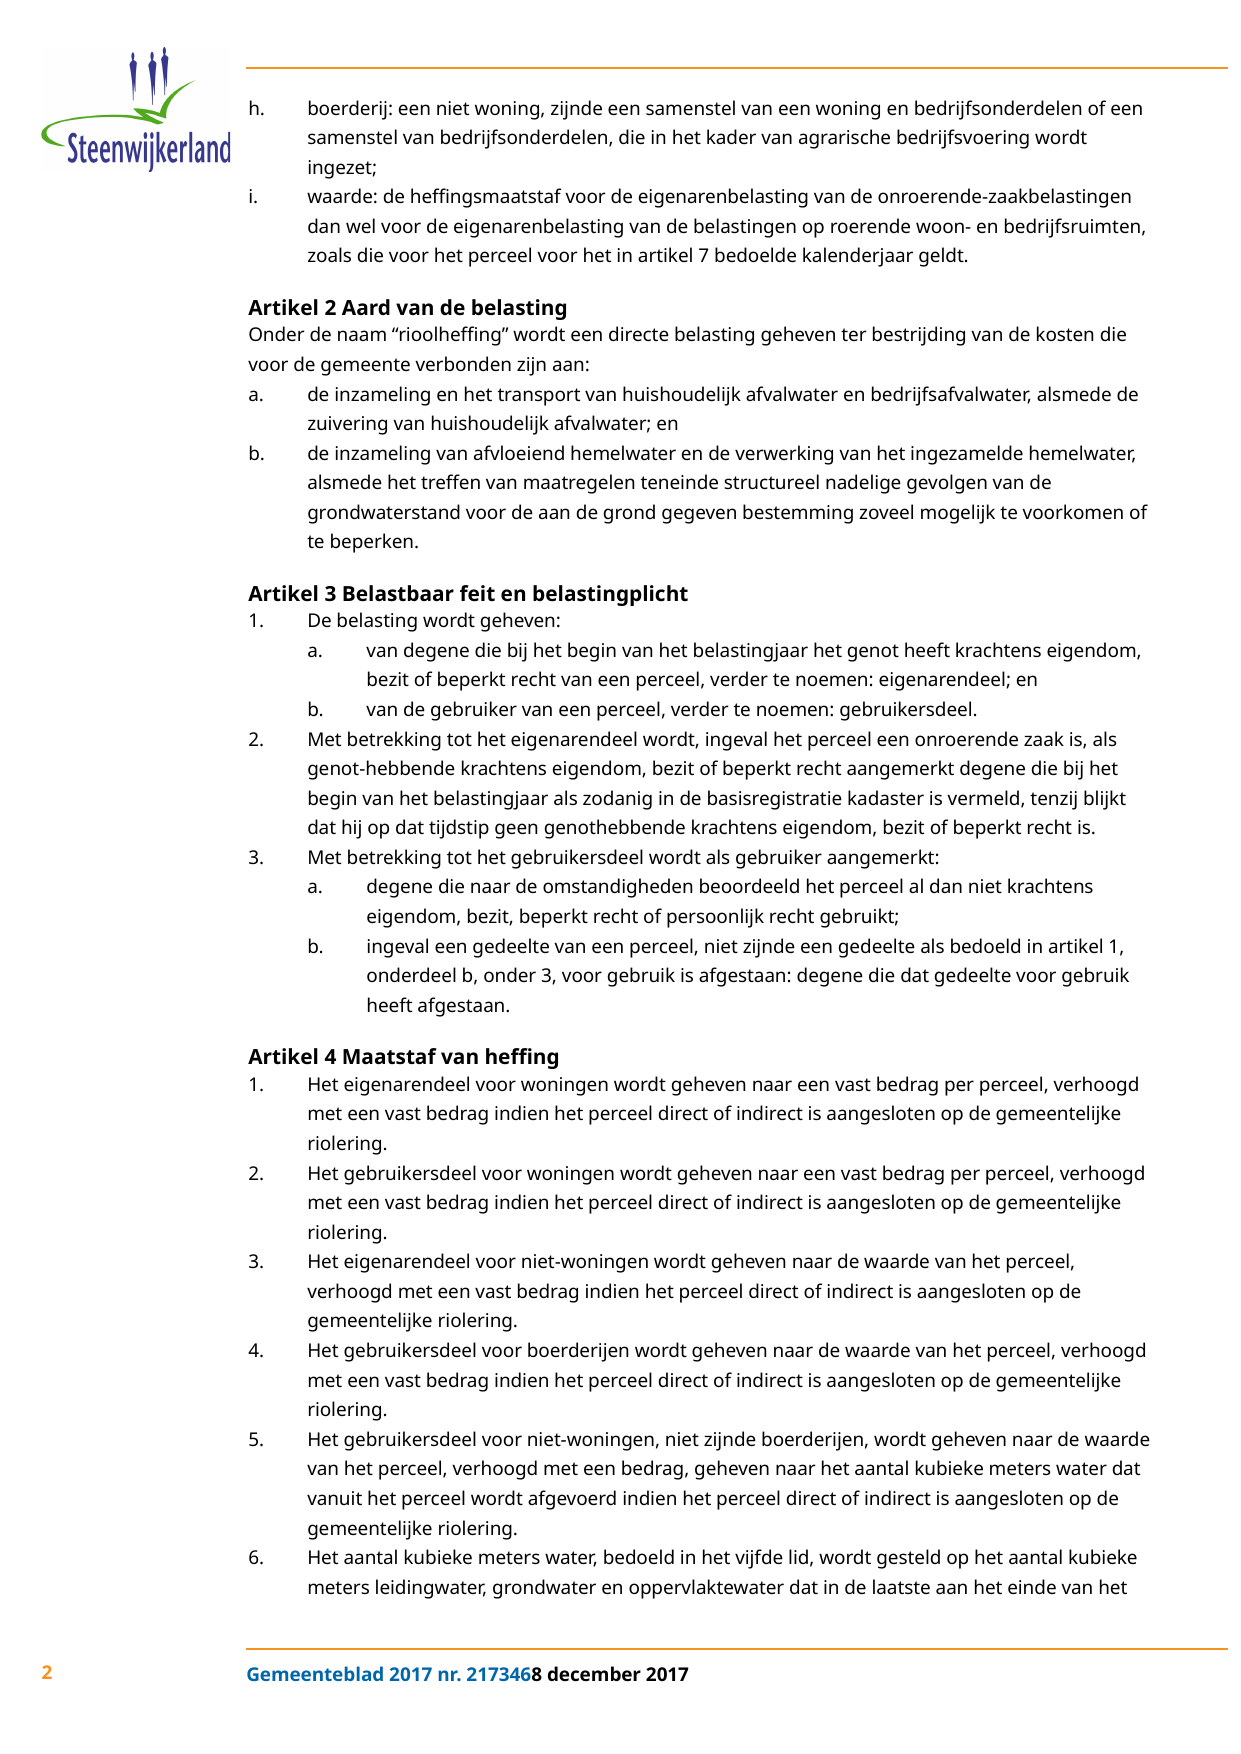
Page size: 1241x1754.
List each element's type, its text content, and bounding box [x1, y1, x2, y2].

text Onder de naam “rioolheffing” wordt een directe belasting geheven ter bestrijding van de kosten die voor de gemeente verbonden zijn aan: [248, 322, 1152, 377]
list Het gebruikersdeel voor boerderijen wordt geheven naar de waarde van het perceel, verhoogd met een vast bedrag indien het perceel direct of indirect is aangesloten op de gemeentelijke riolering. [248, 1337, 1152, 1422]
list Met betrekking tot het gebruikersdeel wordt als gebruiker aangemerkt: [248, 844, 1152, 870]
list De belasting wordt geheven: [248, 607, 1152, 633]
list van de gebruiker van een perceel, verder te noemen: gebruikersdeel. [307, 696, 1152, 722]
list de inzameling en het transport van huishoudelijk afvalwater en bedrijfsafvalwater, alsmede de zuivering van huishoudelijk afvalwater; en [248, 381, 1152, 436]
list degene die naar de omstandigheden beoordeeld het perceel al dan niet krachtens eigendom, bezit, beperkt recht of persoonlijk recht gebruikt; [307, 874, 1152, 929]
list Het eigenarendeel voor woningen wordt geheven naar een vast bedrag per perceel, verhoogd met een vast bedrag indien het perceel direct of indirect is aangesloten op de gemeentelijke riolering. [248, 1071, 1152, 1156]
list Het gebruikersdeel voor woningen wordt geheven naar een vast bedrag per perceel, verhoogd met een vast bedrag indien het perceel direct of indirect is aangesloten op de gemeentelijke riolering. [248, 1160, 1152, 1244]
list Het eigenarendeel voor niet-woningen wordt geheven naar de waarde van het perceel, verhoogd met een vast bedrag indien het perceel direct of indirect is aangesloten op de gemeentelijke riolering. [248, 1248, 1152, 1333]
list de inzameling van afvloeiend hemelwater en de verwerking van het ingezamelde hemelwater, alsmede het treffen van maatregelen teneinde structureel nadelige gevolgen van de grondwaterstand voor de aan de grond gegeven bestemming zoveel mogelijk te voorkomen of te beperken. [248, 440, 1152, 554]
list ingeval een gedeelte van een perceel, niet zijnde een gedeelte als bedoeld in artikel 1, onderdeel b, onder 3, voor gebruik is afgestaan: degene die dat gedeelte voor gebruik heeft afgestaan. [307, 933, 1152, 1018]
picture [41, 47, 231, 172]
list boerderij: een niet woning, zijnde een samenstel van een woning en bedrijfsonderdelen of een samenstel van bedrijfsonderdelen, die in het kader van agrarische bedrijfsvoering wordt ingezet; [248, 95, 1152, 180]
list Het gebruikersdeel voor niet-woningen, niet zijnde boerderijen, wordt geheven naar de waarde van het perceel, verhoogd met een bedrag, geheven naar het aantal kubieke meters water dat vanuit het perceel wordt afgevoerd indien het perceel direct of indirect is aangesloten op de gemeentelijke riolering. [248, 1426, 1152, 1540]
list waarde: de heffingsmaatstaf voor de eigenarenbelasting van de onroerende-zaakbelastingen dan wel voor de eigenarenbelasting van de belastingen op roerende woon- en bedrijfsruimten, zoals die voor het perceel voor het in artikel 7 bedoelde kalenderjaar geldt. [248, 183, 1152, 268]
text Artikel 2 Aard van de belasting [248, 293, 1152, 322]
text Artikel 3 Belastbaar feit en belastingplicht [248, 579, 1152, 607]
list Met betrekking tot het eigenarendeel wordt, ingeval het perceel een onroerende zaak is, als genot-hebbende krachtens eigendom, bezit of beperkt recht aangemerkt degene die bij het begin van het belastingjaar als zodanig in de basisregistratie kadaster is vermeld, tenzij blijkt dat hij op dat tijdstip geen genothebbende krachtens eigendom, bezit of beperkt recht is. [248, 726, 1152, 840]
text Artikel 4 Maatstaf van heffing [248, 1042, 1152, 1071]
list Het aantal kubieke meters water, bedoeld in het vijfde lid, wordt gesteld op het aantal kubieke meters leidingwater, grondwater en oppervlaktewater dat in de laatste aan het einde van het [248, 1544, 1152, 1599]
list van degene die bij het begin van het belastingjaar het genot heeft krachtens eigendom, bezit of beperkt recht van een perceel, verder te noemen: eigenarendeel; en [307, 637, 1152, 692]
